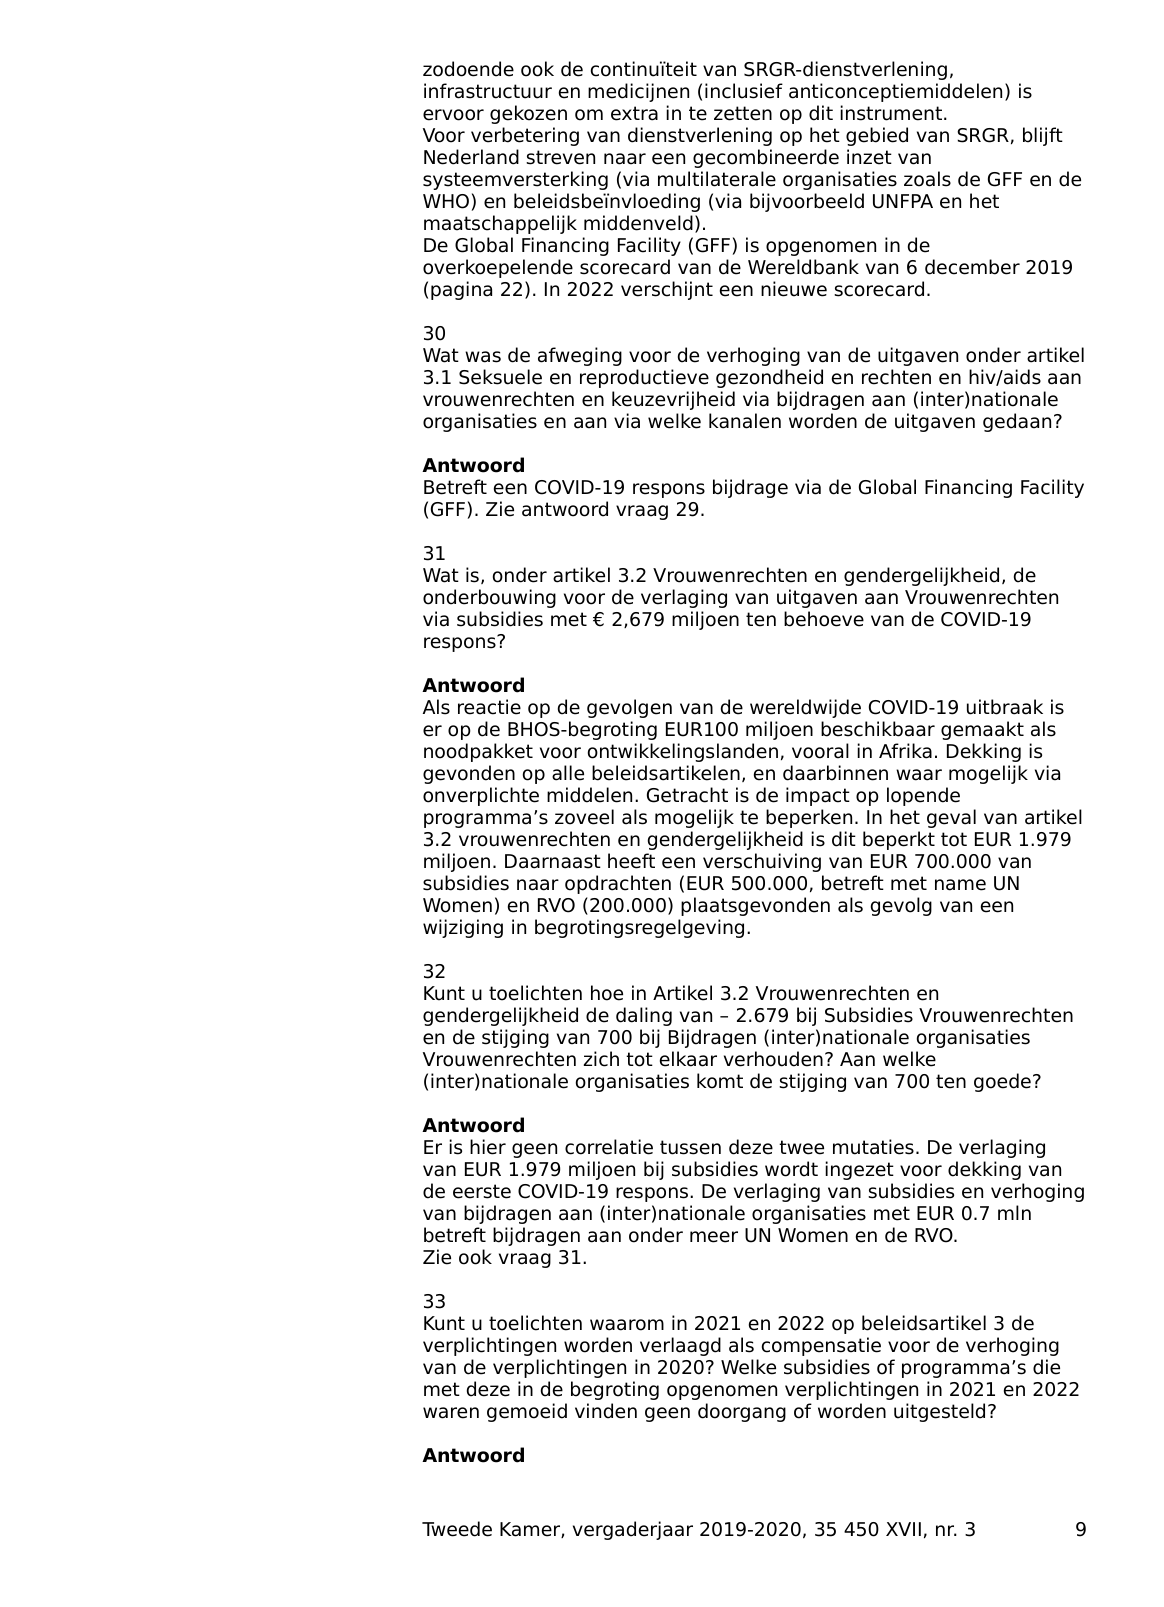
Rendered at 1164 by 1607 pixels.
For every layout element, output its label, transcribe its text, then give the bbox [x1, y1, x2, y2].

text 32 [422, 961, 1087, 983]
text Antwoord [422, 1115, 1087, 1137]
text Er is hier geen correlatie tussen deze twee mutaties. De verlaging van EUR 1.979 miljoen bij subsidies wordt ingezet voor dekking van de eerste COVID-19 respons. De verlaging van subsidies en verhoging van bijdragen aan (inter)nationale organisaties met EUR 0.7 mln betreft bijdragen aan onder meer UN Women en de RVO. [422, 1137, 1087, 1247]
text De Global Financing Facility (GFF) is opgenomen in de overkoepelende scorecard van de Wereldbank van 6 december 2019 (pagina 22). In 2022 verschijnt een nieuwe scorecard. [422, 235, 1087, 301]
text Wat was de afweging voor de verhoging van de uitgaven onder artikel 3.1 Seksuele en reproductieve gezondheid en rechten en hiv/aids aan vrouwenrechten en keuzevrijheid via bijdragen aan (inter)nationale organisaties en aan via welke kanalen worden de uitgaven gedaan? [422, 345, 1087, 433]
text 33 [422, 1291, 1087, 1313]
text Zie ook vraag 31. [422, 1247, 1087, 1269]
text Kunt u toelichten waarom in 2021 en 2022 op beleidsartikel 3 de verplichtingen worden verlaagd als compensatie voor de verhoging van de verplichtingen in 2020? Welke subsidies of programma’s die met deze in de begroting opgenomen verplichtingen in 2021 en 2022 waren gemoeid vinden geen doorgang of worden uitgesteld? [422, 1313, 1087, 1423]
text Betreft een COVID-19 respons bijdrage via de Global Financing Facility (GFF). Zie antwoord vraag 29. [422, 477, 1087, 521]
text Antwoord [422, 1445, 1087, 1467]
text Als reactie op de gevolgen van de wereldwijde COVID-19 uitbraak is er op de BHOS-begroting EUR100 miljoen beschikbaar gemaakt als noodpakket voor ontwikkelingslanden, vooral in Afrika. Dekking is gevonden op alle beleidsartikelen, en daarbinnen waar mogelijk via onverplichte middelen. Getracht is de impact op lopende programma’s zoveel als mogelijk te beperken. In het geval van artikel 3.2 vrouwenrechten en gendergelijkheid is dit beperkt tot EUR 1.979 miljoen. Daarnaast heeft een verschuiving van EUR 700.000 van subsidies naar opdrachten (EUR 500.000, betreft met name UN Women) en RVO (200.000) plaatsgevonden als gevolg van een wijziging in begrotingsregelgeving. [422, 697, 1087, 939]
text Antwoord [422, 455, 1087, 477]
text Wat is, onder artikel 3.2 Vrouwenrechten en gendergelijkheid, de onderbouwing voor de verlaging van uitgaven aan Vrouwenrechten via subsidies met € 2,679 miljoen ten behoeve van de COVID-19 respons? [422, 565, 1087, 653]
text 30 [422, 323, 1087, 345]
text Kunt u toelichten hoe in Artikel 3.2 Vrouwenrechten en gendergelijkheid de daling van – 2.679 bij Subsidies Vrouwenrechten en de stijging van 700 bij Bijdragen (inter)nationale organisaties Vrouwenrechten zich tot elkaar verhouden? Aan welke (inter)nationale organisaties komt de stijging van 700 ten goede? [422, 983, 1087, 1093]
text Voor verbetering van dienstverlening op het gebied van SRGR, blijft Nederland streven naar een gecombineerde inzet van systeemversterking (via multilaterale organisaties zoals de GFF en de WHO) en beleidsbeïnvloeding (via bijvoorbeeld UNFPA en het maatschappelijk middenveld). [422, 125, 1087, 235]
text zodoende ook de continuïteit van SRGR-dienstverlening, infrastructuur en medicijnen (inclusief anticonceptiemiddelen) is ervoor gekozen om extra in te zetten op dit instrument. [422, 59, 1087, 125]
text Antwoord [422, 675, 1087, 697]
text 31 [422, 543, 1087, 565]
